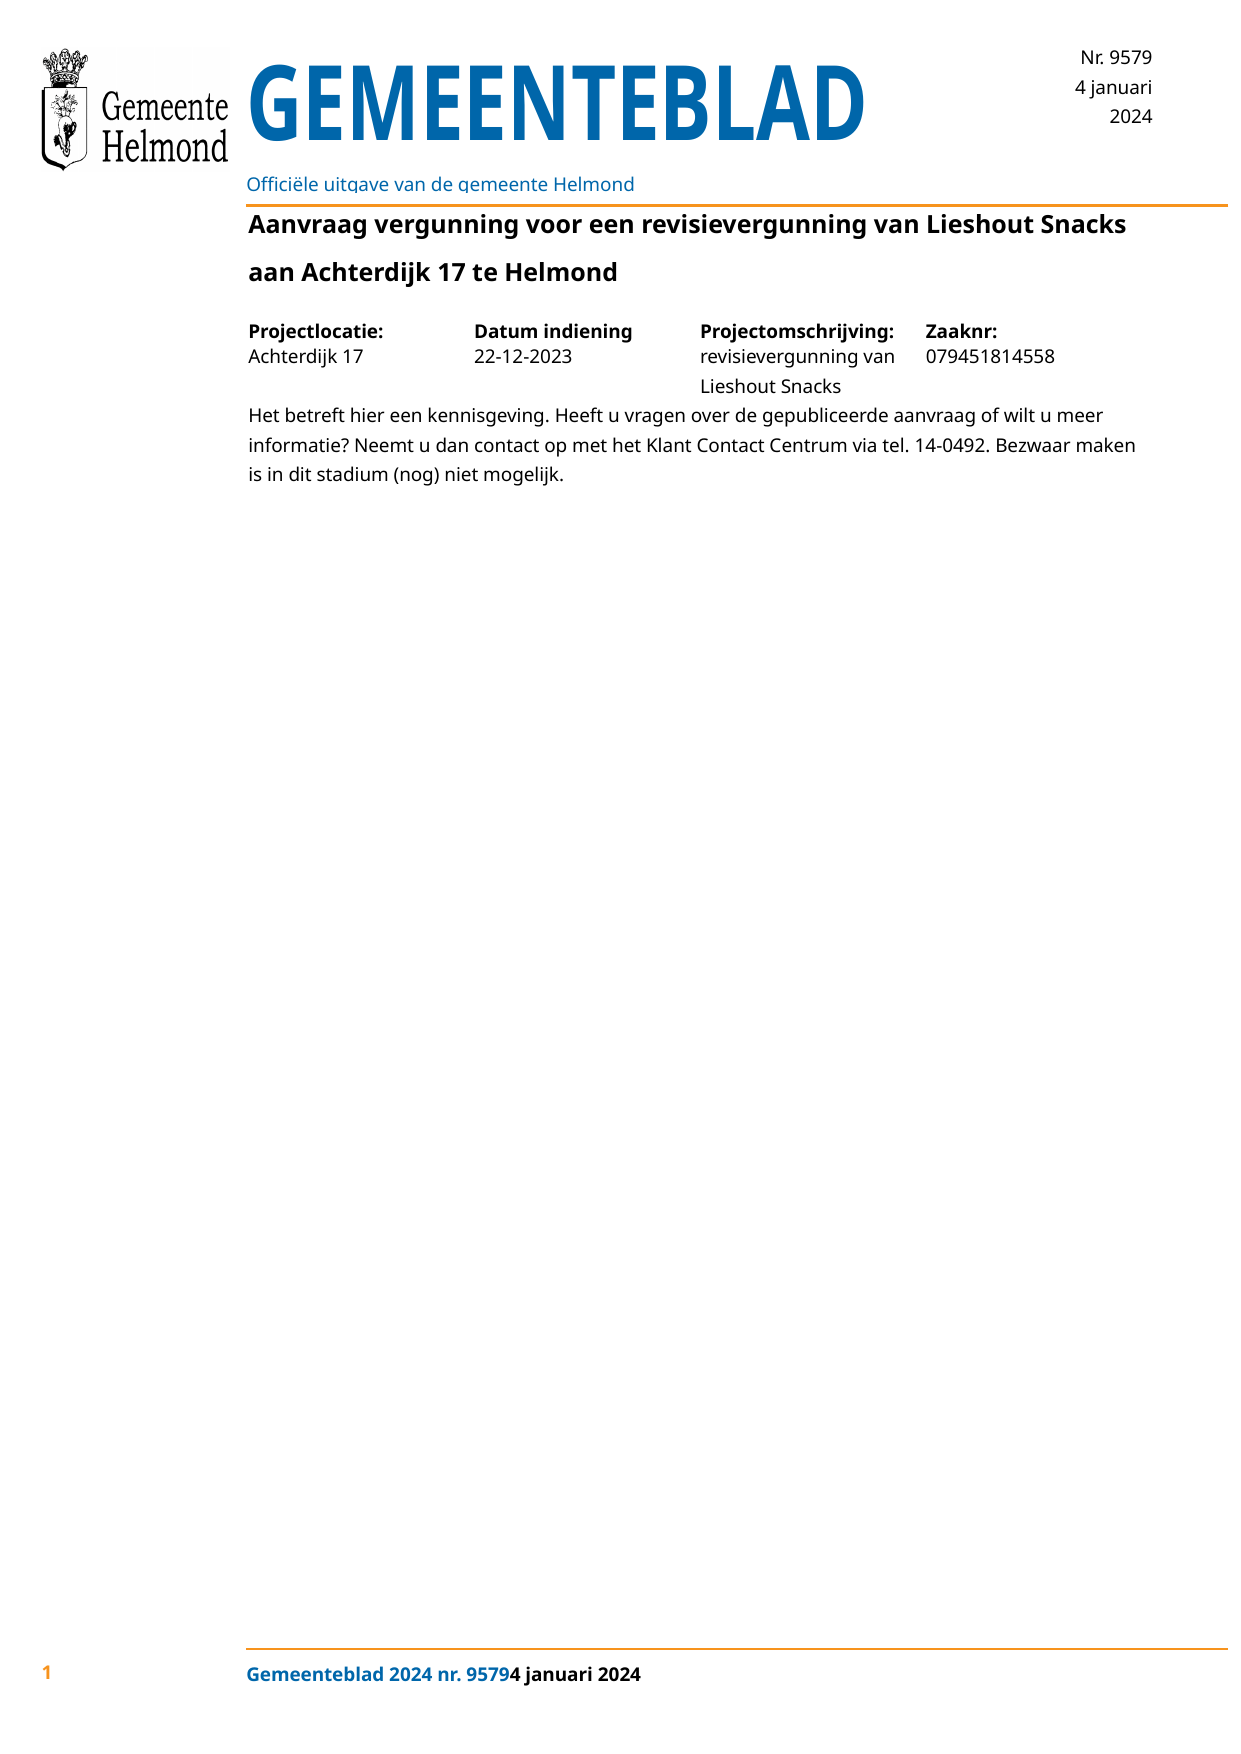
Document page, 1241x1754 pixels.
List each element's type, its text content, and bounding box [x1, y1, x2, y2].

table_header Projectomschrijving: [700, 318, 926, 344]
table_cell Achterdijk 17 [248, 344, 474, 399]
table_header Zaaknr: [926, 318, 1152, 344]
table_header Projectlocatie: [248, 318, 474, 344]
picture [41, 47, 231, 172]
table_cell 22-12-2023 [474, 344, 700, 399]
table_header Datum indiening [474, 318, 700, 344]
table_cell 079451814558 [926, 344, 1152, 399]
table_cell revisievergunning van Lieshout Snacks [700, 344, 926, 399]
text Het betreft hier een kennisgeving. Heeft u vragen over de gepubliceerde aanvraag of wilt u meer informatie? Neemt u dan contact op met het Klant Contact Centrum via tel. 14-0492. Bezwaar maken is in dit stadium (nog) niet mogelijk. [248, 402, 1152, 487]
text Aanvraag vergunning voor een revisievergunning van Lieshout Snacks aan Achterdijk 17 te Helmond [248, 207, 1152, 288]
